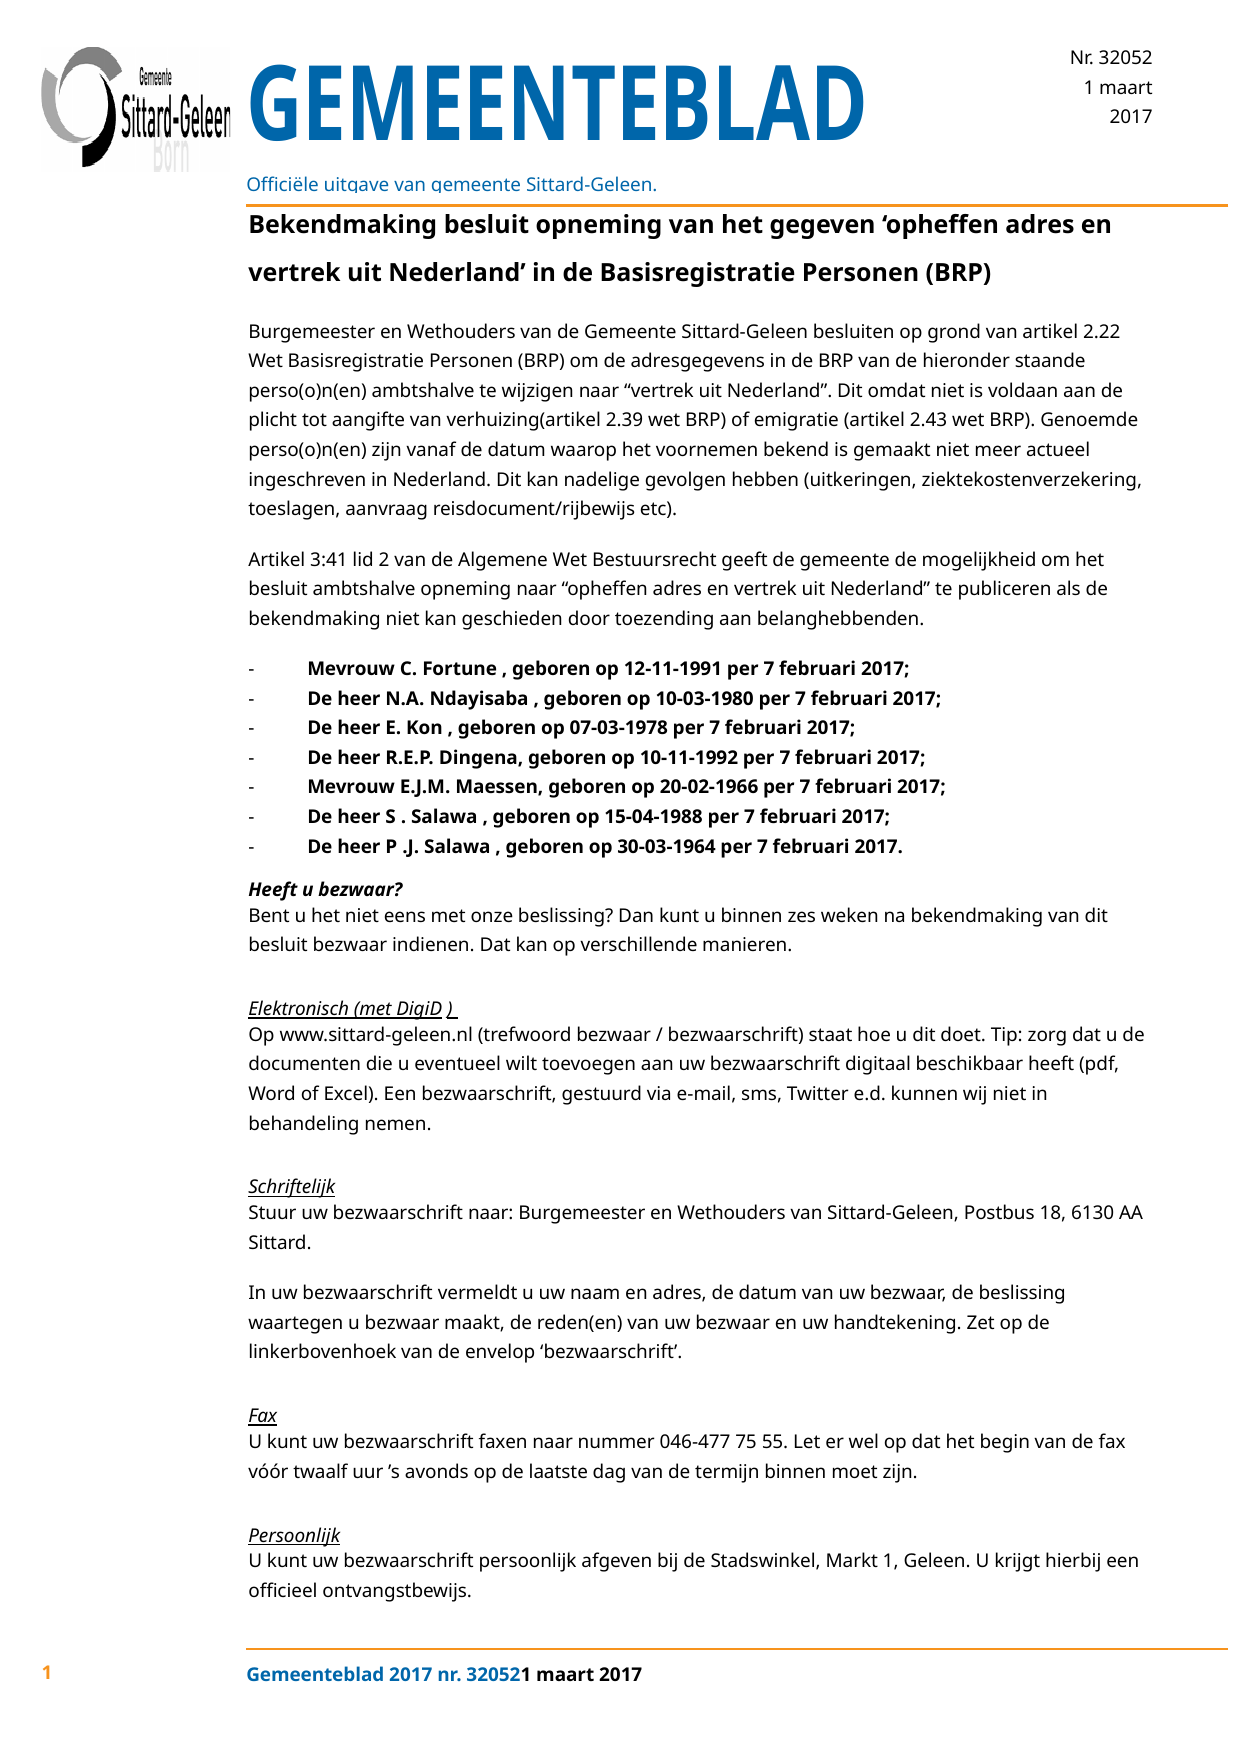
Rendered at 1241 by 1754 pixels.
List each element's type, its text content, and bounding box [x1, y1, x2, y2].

list Mevrouw E.J.M. Maessen, geboren op 20-02-1966 per 7 februari 2017; [248, 774, 1152, 799]
text Op www.sittard-geleen.nl (trefwoord bezwaar / bezwaarschrift) staat hoe u dit doet. Tip: zorg dat u de documenten die u eventueel wilt toevoegen aan uw bezwaarschrift digitaal beschikbaar heeft (pdf, Word of Excel). Een bezwaarschrift, gestuurd via e-mail, sms, Twitter e.d. kunnen wij niet in behandeling nemen. [248, 1021, 1152, 1136]
list De heer R.E.P. Dingena, geboren op 10-11-1992 per 7 februari 2017; [248, 744, 1152, 770]
list De heer E. Kon , geboren op 07-03-1978 per 7 februari 2017; [248, 714, 1152, 740]
list Mevrouw C. Fortune , geboren op 12-11-1991 per 7 februari 2017; [248, 655, 1152, 681]
text U kunt uw bezwaarschrift faxen naar nummer 046-477 75 55. Let er wel op dat het begin van de fax vóór twaalf uur ’s avonds op de laatste dag van de termijn binnen moet zijn. [248, 1428, 1152, 1484]
text U kunt uw bezwaarschrift persoonlijk afgeven bij de Stadswinkel, Markt 1, Geleen. U krijgt hierbij een officieel ontvangstbewijs. [248, 1548, 1152, 1603]
list De heer S . Salawa , geboren op 15-04-1988 per 7 februari 2017; [248, 803, 1152, 829]
text Persoonlijk [248, 1522, 1152, 1548]
text Elektronisch (met DigiD ) [248, 995, 1152, 1021]
text Fax [248, 1403, 1152, 1428]
list De heer P .J. Salawa , geboren op 30-03-1964 per 7 februari 2017. [248, 833, 1152, 859]
text Bekendmaking besluit opneming van het gegeven ‘opheffen adres en vertrek uit Nederland’ in de Basisregistratie Personen (BRP) [248, 207, 1152, 288]
text In uw bezwaarschrift vermeldt u uw naam en adres, de datum van uw bezwaar, de beslissing waartegen u bezwaar maakt, de reden(en) van uw bezwaar en uw handtekening. Zet op de linkerbovenhoek van de envelop ‘bezwaarschrift’. [248, 1279, 1152, 1364]
text Bent u het niet eens met onze beslissing? Dan kunt u binnen zes weken na bekendmaking van dit besluit bezwaar indienen. Dat kan op verschillende manieren. [248, 902, 1152, 957]
list De heer N.A. Ndayisaba , geboren op 10-03-1980 per 7 februari 2017; [248, 685, 1152, 711]
text Burgemeester en Wethouders van de Gemeente Sittard-Geleen besluiten op grond van artikel 2.22 Wet Basisregistratie Personen (BRP) om de adresgegevens in de BRP van de hieronder staande perso(o)n(en) ambtshalve te wijzigen naar “vertrek uit Nederland”. Dit omdat niet is voldaan aan de plicht tot aangifte van verhuizing(artikel 2.39 wet BRP) of emigratie (artikel 2.43 wet BRP). Genoemde perso(o)n(en) zijn vanaf de datum waarop het voornemen bekend is gemaakt niet meer actueel ingeschreven in Nederland. Dit kan nadelige gevolgen hebben (uitkeringen, ziektekostenverzekering, toeslagen, aanvraag reisdocument/rijbewijs etc). [248, 318, 1152, 521]
text Heeft u bezwaar? [248, 876, 1152, 902]
text Schriftelijk [248, 1174, 1152, 1199]
text Artikel 3:41 lid 2 van de Algemene Wet Bestuursrecht geeft de gemeente de mogelijkheid om het besluit ambtshalve opneming naar “opheffen adres en vertrek uit Nederland” te publiceren als de bekendmaking niet kan geschieden door toezending aan belanghebbenden. [248, 546, 1152, 631]
picture [41, 47, 231, 172]
text Stuur uw bezwaarschrift naar: Burgemeester en Wethouders van Sittard-Geleen, Postbus 18, 6130 AA Sittard. [248, 1199, 1152, 1255]
